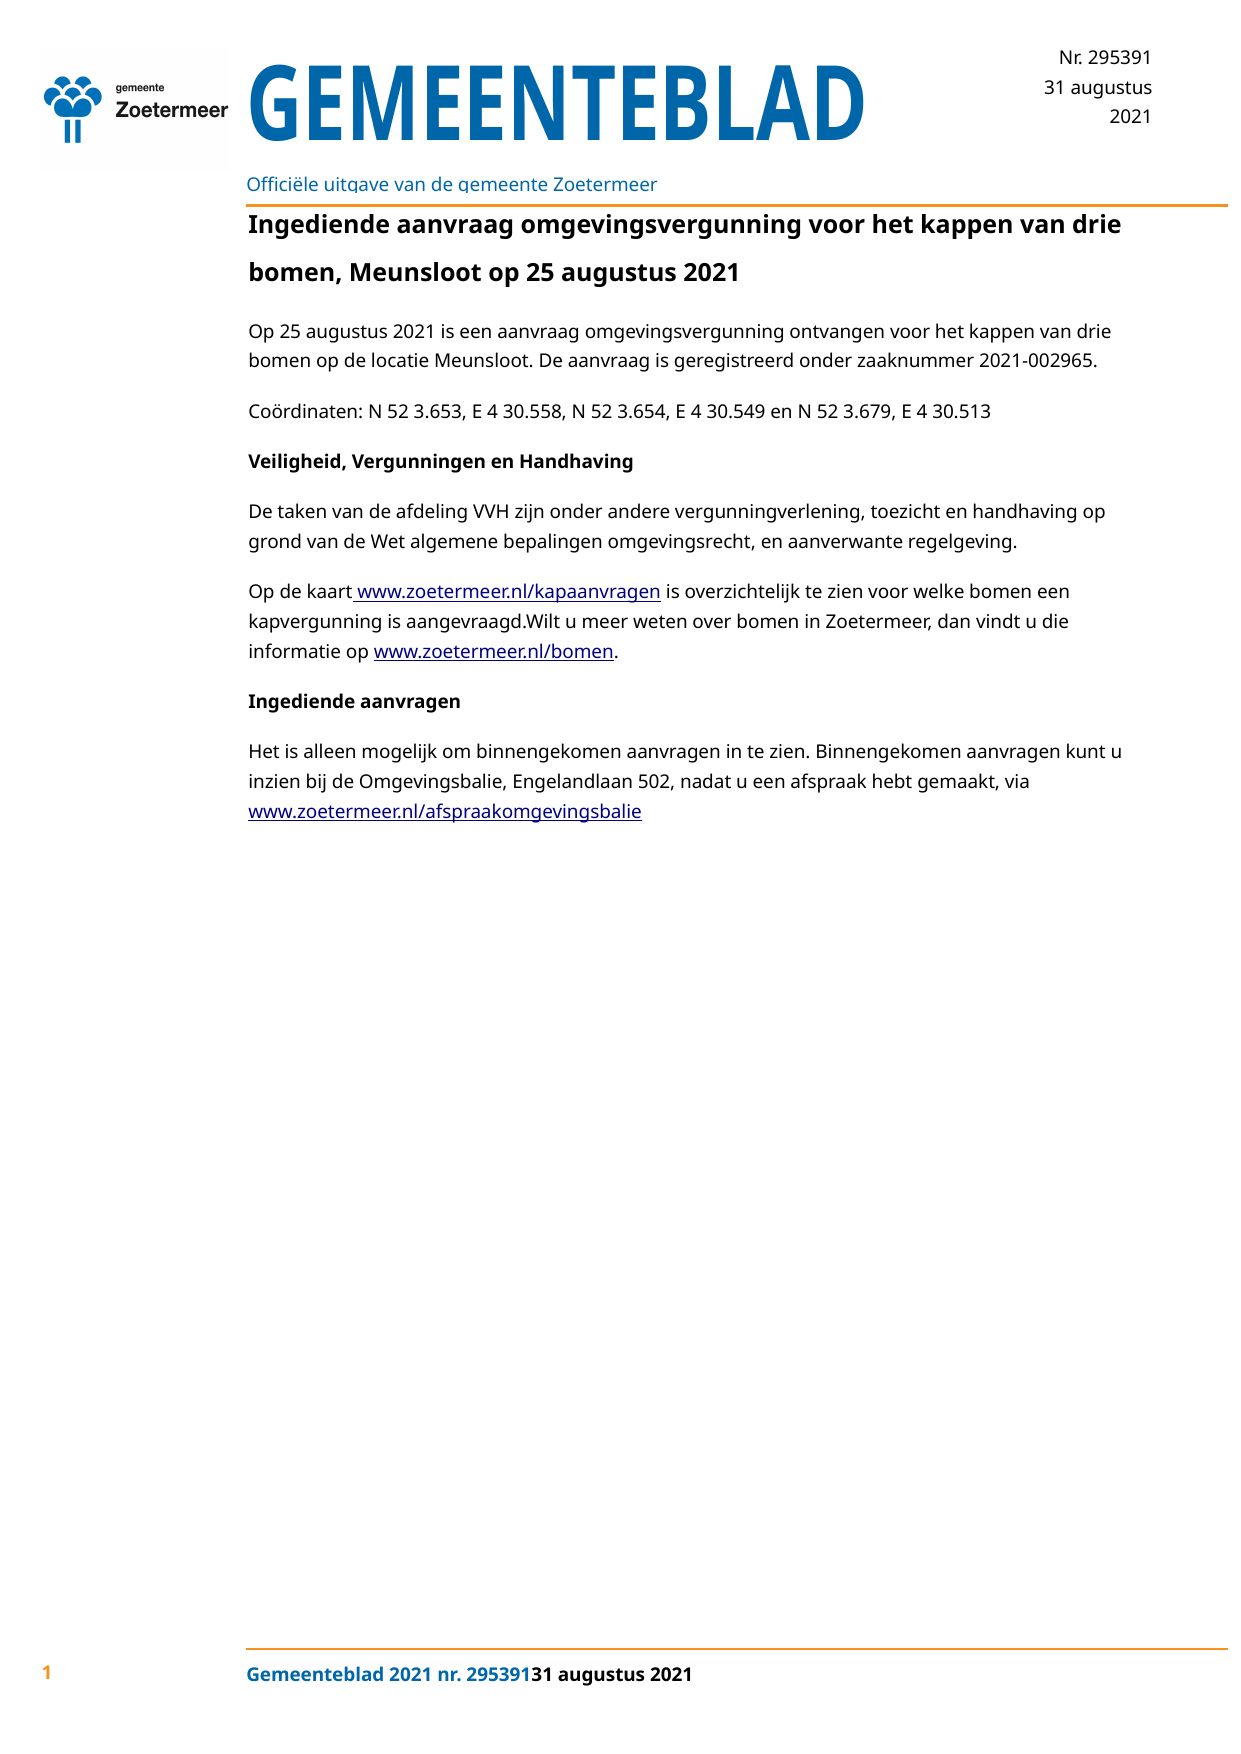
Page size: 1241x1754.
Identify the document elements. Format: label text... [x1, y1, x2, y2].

text Ingediende aanvragen [248, 688, 1152, 714]
text De taken van de afdeling VVH zijn onder andere vergunningverlening, toezicht en handhaving op grond van de Wet algemene bepalingen omgevingsrecht, en aanverwante regelgeving. [248, 499, 1152, 554]
text Ingediende aanvraag omgevingsvergunning voor het kappen van drie bomen, Meunsloot op 25 augustus 2021 [248, 207, 1152, 288]
text Coördinaten: N 52 3.653, E 4 30.558, N 52 3.654, E 4 30.549 en N 52 3.679, E 4 30.513 [248, 398, 1152, 424]
text Het is alleen mogelijk om binnengekomen aanvragen in te zien. Binnengekomen aanvragen kunt u inzien bij de Omgevingsbalie, Engelandlaan 502, nadat u een afspraak hebt gemaakt, via www.zoetermeer.nl/afspraakomgevingsbalie [248, 739, 1152, 824]
text Op de kaart www.zoetermeer.nl/kapaanvragen is overzichtelijk te zien voor welke bomen een kapvergunning is aangevraagd.Wilt u meer weten over bomen in Zoetermeer, dan vindt u die informatie op www.zoetermeer.nl/bomen. [248, 579, 1152, 664]
picture [41, 47, 231, 172]
text Op 25 augustus 2021 is een aanvraag omgevingsvergunning ontvangen voor het kappen van drie bomen op de locatie Meunsloot. De aanvraag is geregistreerd onder zaaknummer 2021-002965. [248, 318, 1152, 373]
text Veiligheid, Vergunningen en Handhaving [248, 448, 1152, 474]
